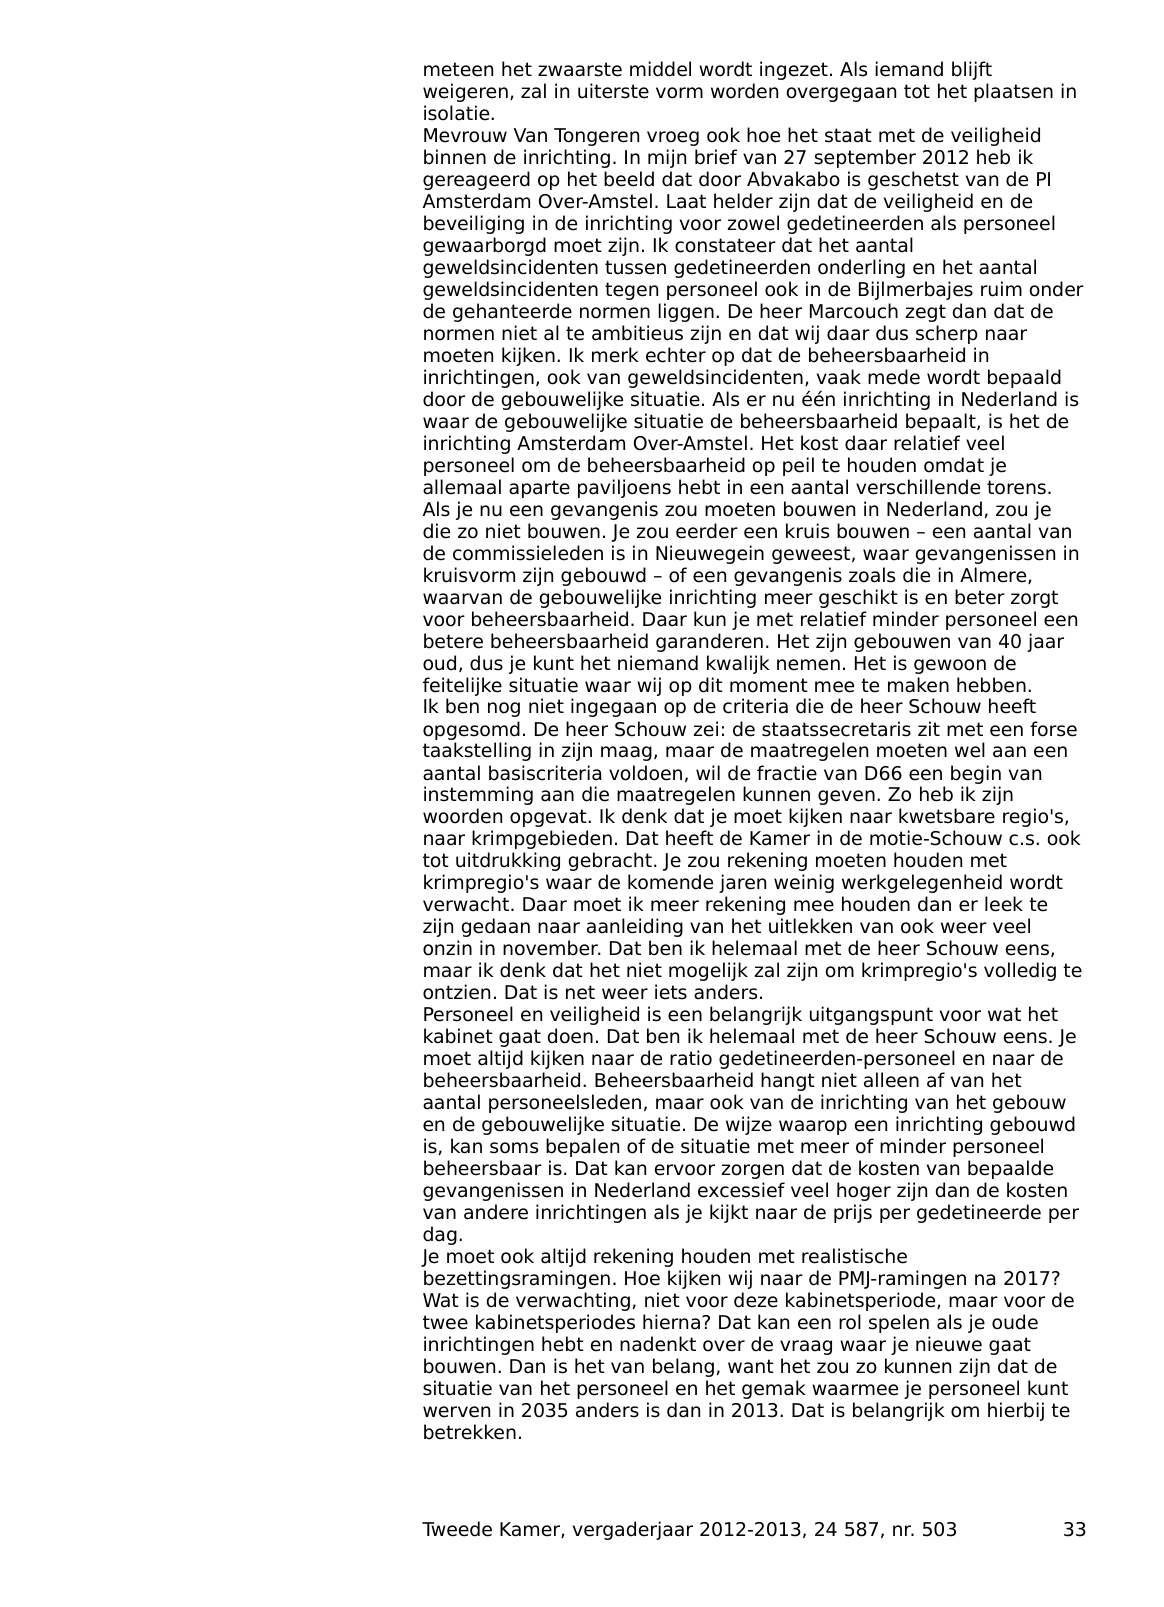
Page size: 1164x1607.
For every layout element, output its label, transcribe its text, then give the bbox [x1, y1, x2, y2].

text Ik ben nog niet ingegaan op de criteria die de heer Schouw heeft opgesomd. De heer Schouw zei: de staatssecretaris zit met een forse taakstelling in zijn maag, maar de maatregelen moeten wel aan een aantal basiscriteria voldoen, wil de fractie van D66 een begin van instemming aan die maatregelen kunnen geven. Zo heb ik zijn woorden opgevat. Ik denk dat je moet kijken naar kwetsbare regio's, naar krimpgebieden. Dat heeft de Kamer in de motie-Schouw c.s. ook tot uitdrukking gebracht. Je zou rekening moeten houden met krimpregio's waar de komende jaren weinig werkgelegenheid wordt verwacht. Daar moet ik meer rekening mee houden dan er leek te zijn gedaan naar aanleiding van het uitlekken van ook weer veel onzin in november. Dat ben ik helemaal met de heer Schouw eens, maar ik denk dat het niet mogelijk zal zijn om krimpregio's volledig te ontzien. Dat is net weer iets anders. [422, 696, 1087, 1004]
text Mevrouw Van Tongeren vroeg ook hoe het staat met de veiligheid binnen de inrichting. In mijn brief van 27 september 2012 heb ik gereageerd op het beeld dat door Abvakabo is geschetst van de PI Amsterdam Over-Amstel. Laat helder zijn dat de veiligheid en de beveiliging in de inrichting voor zowel gedetineerden als personeel gewaarborgd moet zijn. Ik constateer dat het aantal geweldsincidenten tussen gedetineerden onderling en het aantal geweldsincidenten tegen personeel ook in de Bijlmerbajes ruim onder de gehanteerde normen liggen. De heer Marcouch zegt dan dat de normen niet al te ambitieus zijn en dat wij daar dus scherp naar moeten kijken. Ik merk echter op dat de beheersbaarheid in inrichtingen, ook van geweldsincidenten, vaak mede wordt bepaald door de gebouwelijke situatie. Als er nu één inrichting in Nederland is waar de gebouwelijke situatie de beheersbaarheid bepaalt, is het de inrichting Amsterdam Over-Amstel. Het kost daar relatief veel personeel om de beheersbaarheid op peil te houden omdat je allemaal aparte paviljoens hebt in een aantal verschillende torens. Als je nu een gevangenis zou moeten bouwen in Nederland, zou je die zo niet bouwen. Je zou eerder een kruis bouwen – een aantal van de commissieleden is in Nieuwegein geweest, waar gevangenissen in kruisvorm zijn gebouwd – of een gevangenis zoals die in Almere, waarvan de gebouwelijke inrichting meer geschikt is en beter zorgt voor beheersbaarheid. Daar kun je met relatief minder personeel een betere beheersbaarheid garanderen. Het zijn gebouwen van 40 jaar oud, dus je kunt het niemand kwalijk nemen. Het is gewoon de feitelijke situatie waar wij op dit moment mee te maken hebben. [422, 125, 1087, 696]
text Je moet ook altijd rekening houden met realistische bezettingsramingen. Hoe kijken wij naar de PMJ-ramingen na 2017? Wat is de verwachting, niet voor deze kabinetsperiode, maar voor de twee kabinetsperiodes hierna? Dat kan een rol spelen als je oude inrichtingen hebt en nadenkt over de vraag waar je nieuwe gaat bouwen. Dan is het van belang, want het zou zo kunnen zijn dat de situatie van het personeel en het gemak waarmee je personeel kunt werven in 2035 anders is dan in 2013. Dat is belangrijk om hierbij te betrekken. [422, 1246, 1087, 1444]
text Personeel en veiligheid is een belangrijk uitgangspunt voor wat het kabinet gaat doen. Dat ben ik helemaal met de heer Schouw eens. Je moet altijd kijken naar de ratio gedetineerden-personeel en naar de beheersbaarheid. Beheersbaarheid hangt niet alleen af van het aantal personeelsleden, maar ook van de inrichting van het gebouw en de gebouwelijke situatie. De wijze waarop een inrichting gebouwd is, kan soms bepalen of de situatie met meer of minder personeel beheersbaar is. Dat kan ervoor zorgen dat de kosten van bepaalde gevangenissen in Nederland excessief veel hoger zijn dan de kosten van andere inrichtingen als je kijkt naar de prijs per gedetineerde per dag. [422, 1004, 1087, 1246]
text meteen het zwaarste middel wordt ingezet. Als iemand blijft weigeren, zal in uiterste vorm worden overgegaan tot het plaatsen in isolatie. [422, 59, 1087, 125]
